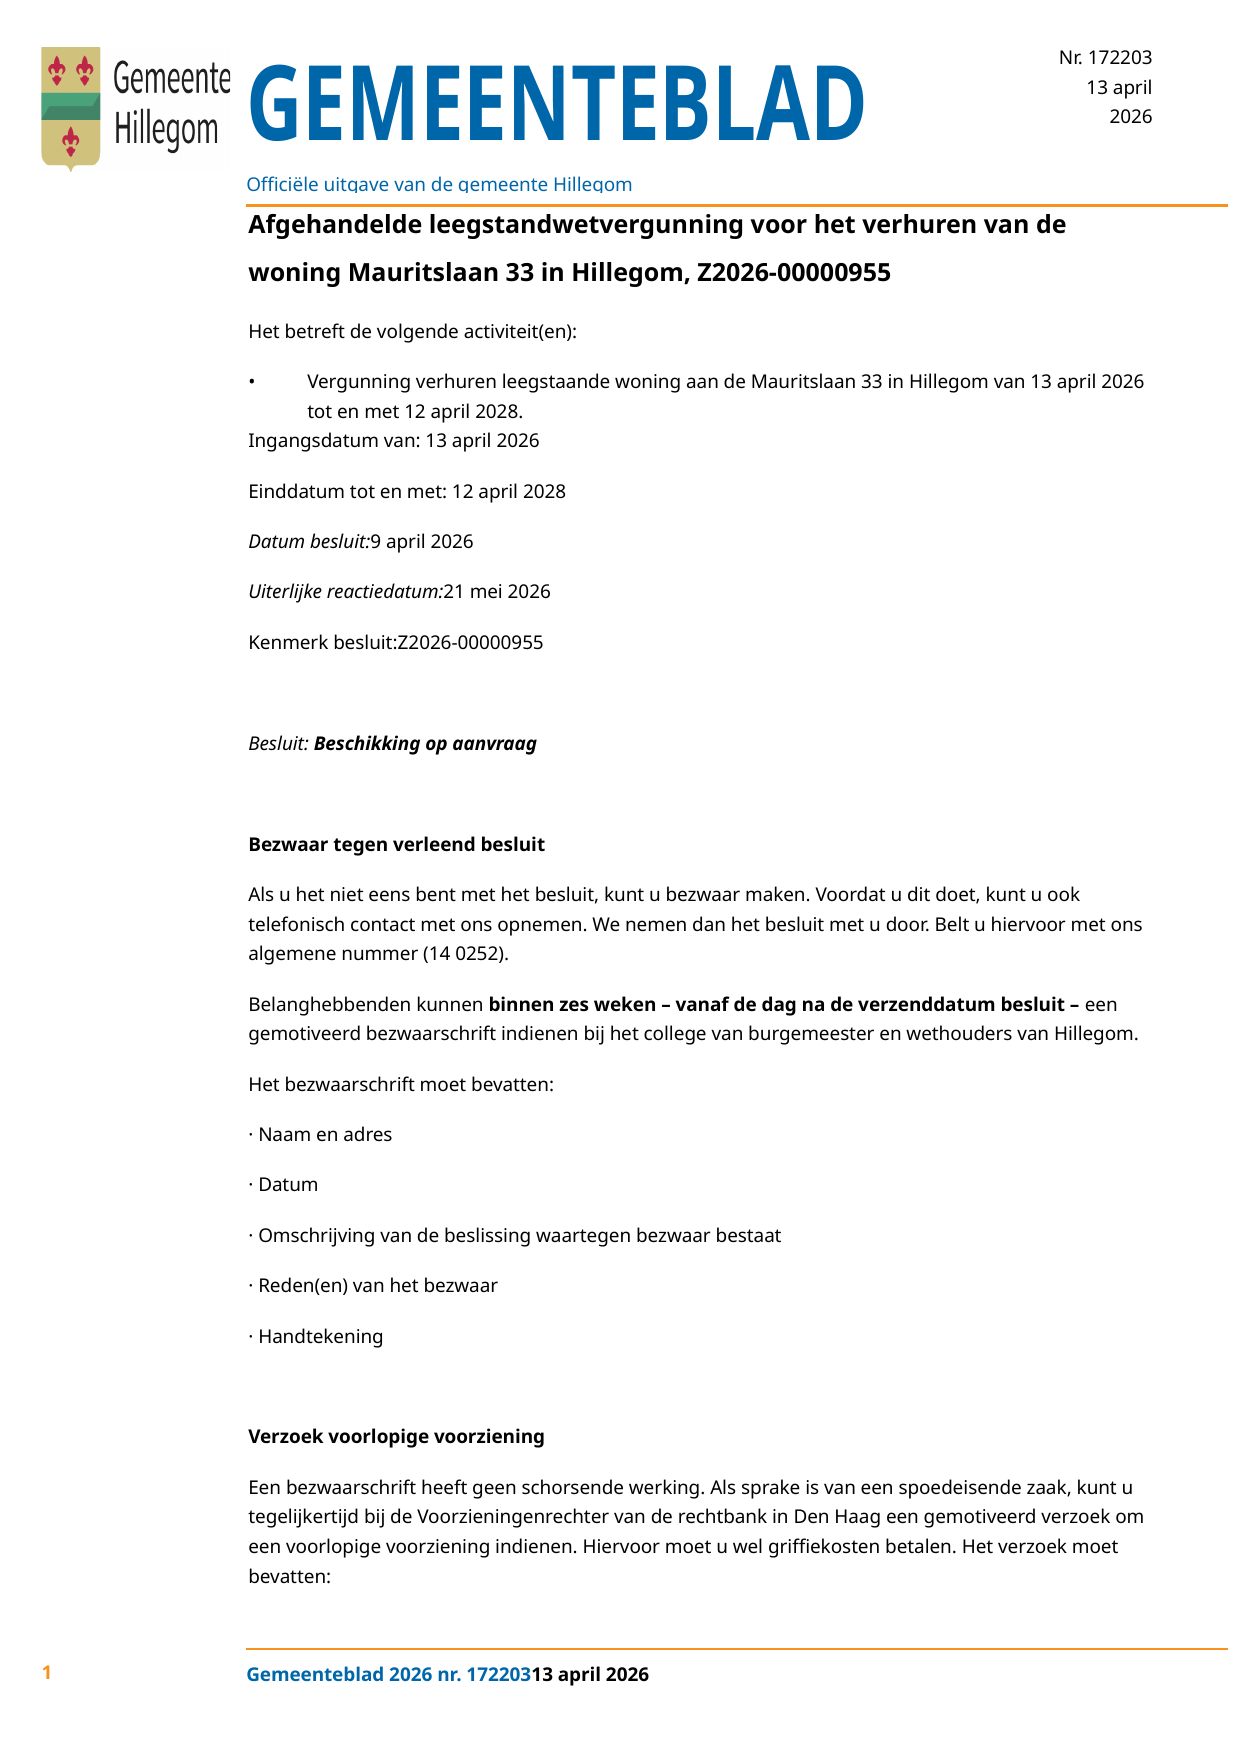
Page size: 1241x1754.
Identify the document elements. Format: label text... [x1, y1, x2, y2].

text Belanghebbenden kunnen binnen zes weken – vanaf de dag na de verzenddatum besluit – een gemotiveerd bezwaarschrift indienen bij het college van burgemeester en wethouders van Hillegom. [248, 991, 1152, 1046]
text Datum besluit:9 april 2026 [248, 528, 1152, 554]
text Einddatum tot en met: 12 april 2028 [248, 478, 1152, 504]
text Kenmerk besluit:Z2026-00000955 [248, 629, 1152, 655]
text · Reden(en) van het bezwaar [248, 1272, 1152, 1298]
text · Naam en adres [248, 1121, 1152, 1147]
text Het bezwaarschrift moet bevatten: [248, 1071, 1152, 1097]
text Ingangsdatum van: 13 april 2026 [248, 427, 1152, 453]
text Een bezwaarschrift heeft geen schorsende werking. Als sprake is van een spoedeisende zaak, kunt u tegelijkertijd bij de Voorzieningenrechter van de rechtbank in Den Haag een gemotiveerd verzoek om een voorlopige voorziening indienen. Hiervoor moet u wel griffiekosten betalen. Het verzoek moet bevatten: [248, 1474, 1152, 1589]
text Als u het niet eens bent met het besluit, kunt u bezwaar maken. Voordat u dit doet, kunt u ook telefonisch contact met ons opnemen. We nemen dan het besluit met u door. Belt u hiervoor met ons algemene nummer (14 0252). [248, 881, 1152, 966]
text · Datum [248, 1172, 1152, 1197]
picture [41, 47, 231, 172]
text · Handtekening [248, 1323, 1152, 1349]
text Verzoek voorlopige voorziening [248, 1424, 1152, 1449]
text Besluit: Beschikking op aanvraag [248, 730, 1152, 756]
text Afgehandelde leegstandwetvergunning voor het verhuren van de woning Mauritslaan 33 in Hillegom, Z2026-00000955 [248, 207, 1152, 288]
list Vergunning verhuren leegstaande woning aan de Mauritslaan 33 in Hillegom van 13 april 2026 tot en met 12 april 2028. [248, 368, 1152, 424]
text Bezwaar tegen verleend besluit [248, 831, 1152, 857]
text Het betreft de volgende activiteit(en): [248, 318, 1152, 344]
text Uiterlijke reactiedatum:21 mei 2026 [248, 579, 1152, 604]
text · Omschrijving van de beslissing waartegen bezwaar bestaat [248, 1222, 1152, 1248]
